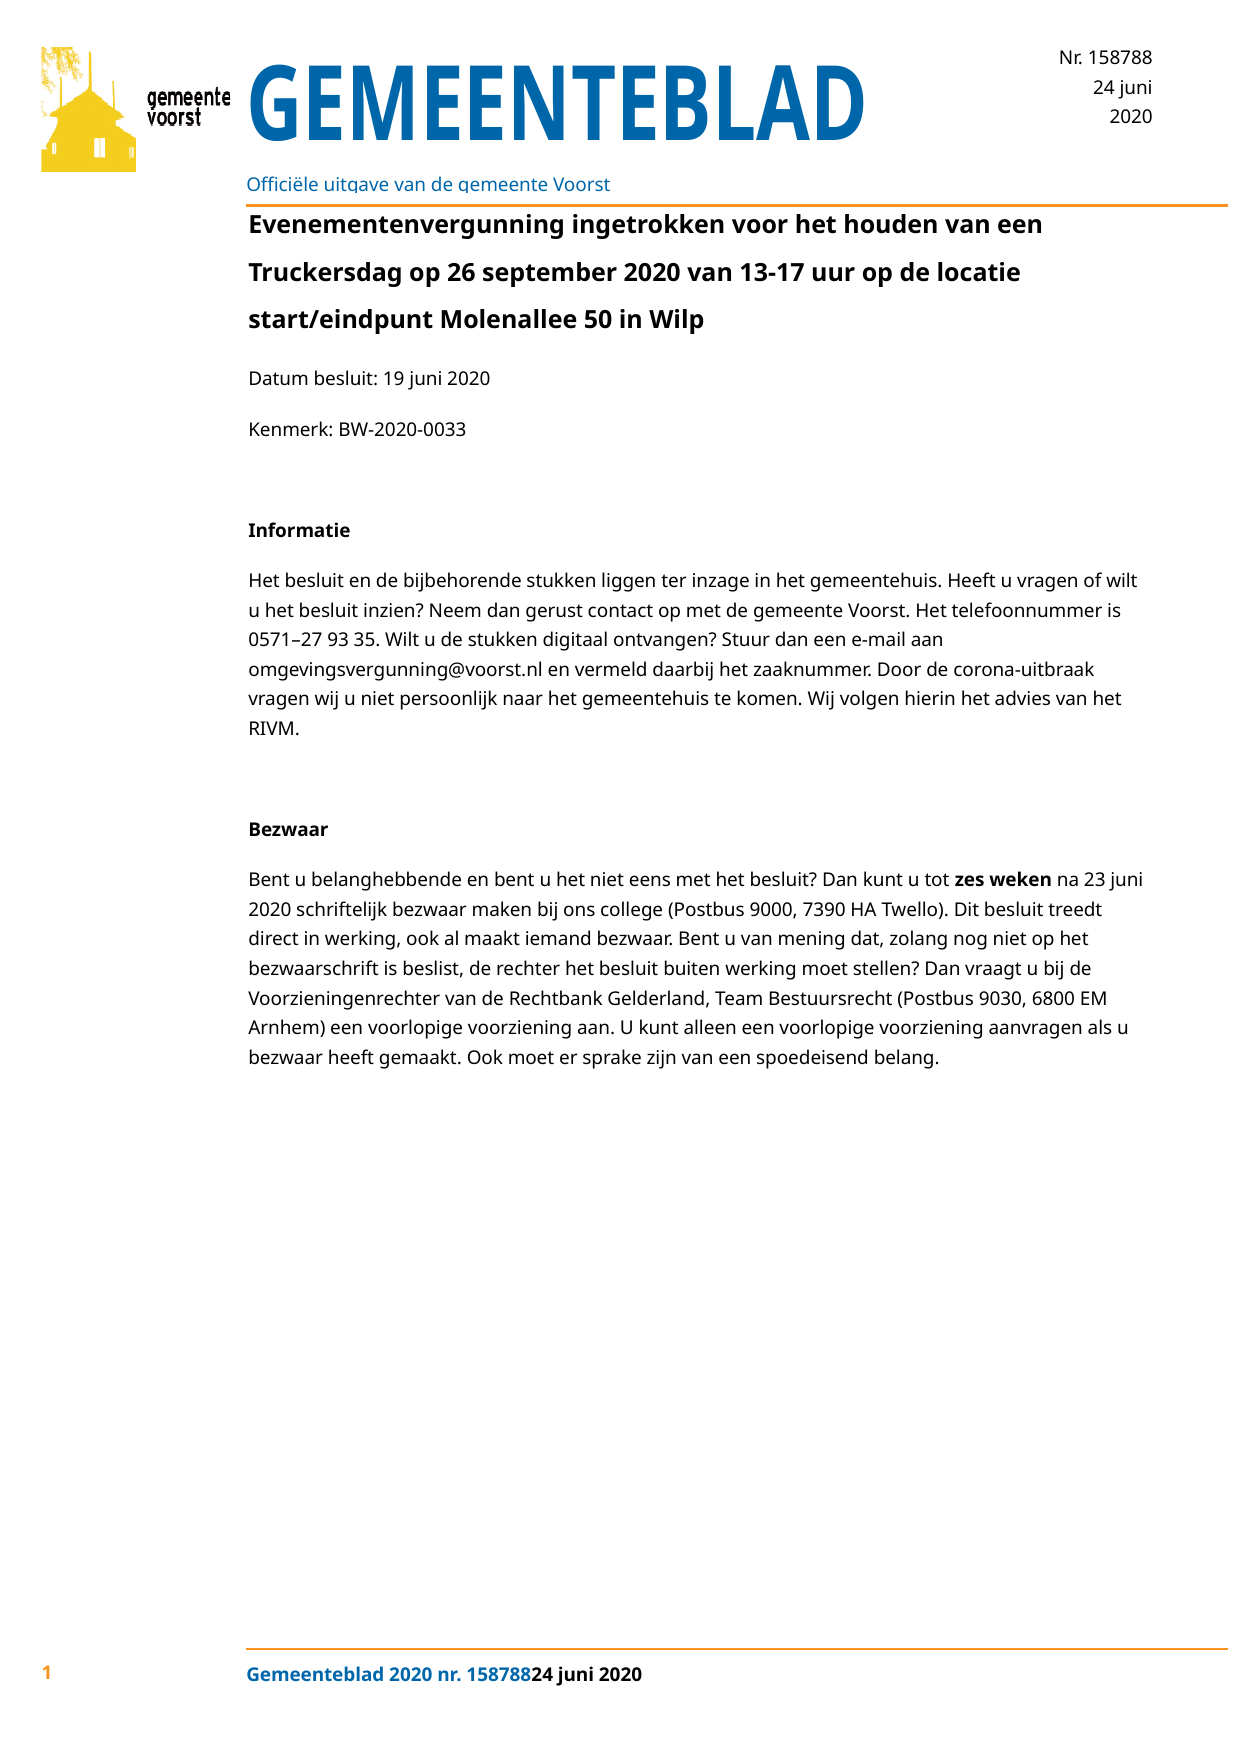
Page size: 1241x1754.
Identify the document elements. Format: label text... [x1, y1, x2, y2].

text Datum besluit: 19 juni 2020 [248, 366, 1152, 391]
text Bent u belanghebbende en bent u het niet eens met het besluit? Dan kunt u tot zes weken na 23 juni 2020 schriftelijk bezwaar maken bij ons college (Postbus 9000, 7390 HA Twello). Dit besluit treedt direct in werking, ook al maakt iemand bezwaar. Bent u van mening dat, zolang nog niet op het bezwaarschrift is beslist, de rechter het besluit buiten werking moet stellen? Dan vraagt u bij de Voorzieningenrechter van de Rechtbank Gelderland, Team Bestuursrecht (Postbus 9030, 6800 EM Arnhem) een voorlopige voorziening aan. U kunt alleen een voorlopige voorziening aanvragen als u bezwaar heeft gemaakt. Ook moet er sprake zijn van een spoedeisend belang. [248, 866, 1152, 1069]
text Bezwaar [248, 816, 1152, 842]
text Kenmerk: BW-2020-0033 [248, 416, 1152, 442]
picture [41, 47, 231, 172]
text Evenementenvergunning ingetrokken voor het houden van een Truckersdag op 26 september 2020 van 13-17 uur op de locatie start/eindpunt Molenallee 50 in Wilp [248, 207, 1152, 336]
text Informatie [248, 517, 1152, 542]
text Het besluit en de bijbehorende stukken liggen ter inzage in het gemeentehuis. Heeft u vragen of wilt u het besluit inzien? Neem dan gerust contact op met de gemeente Voorst. Het telefoonnummer is 0571–27 93 35. Wilt u de stukken digitaal ontvangen? Stuur dan een e-mail aan omgevingsvergunning@voorst.nl en vermeld daarbij het zaaknummer. Door de corona-uitbraak vragen wij u niet persoonlijk naar het gemeentehuis te komen. Wij volgen hierin het advies van het RIVM. [248, 567, 1152, 741]
